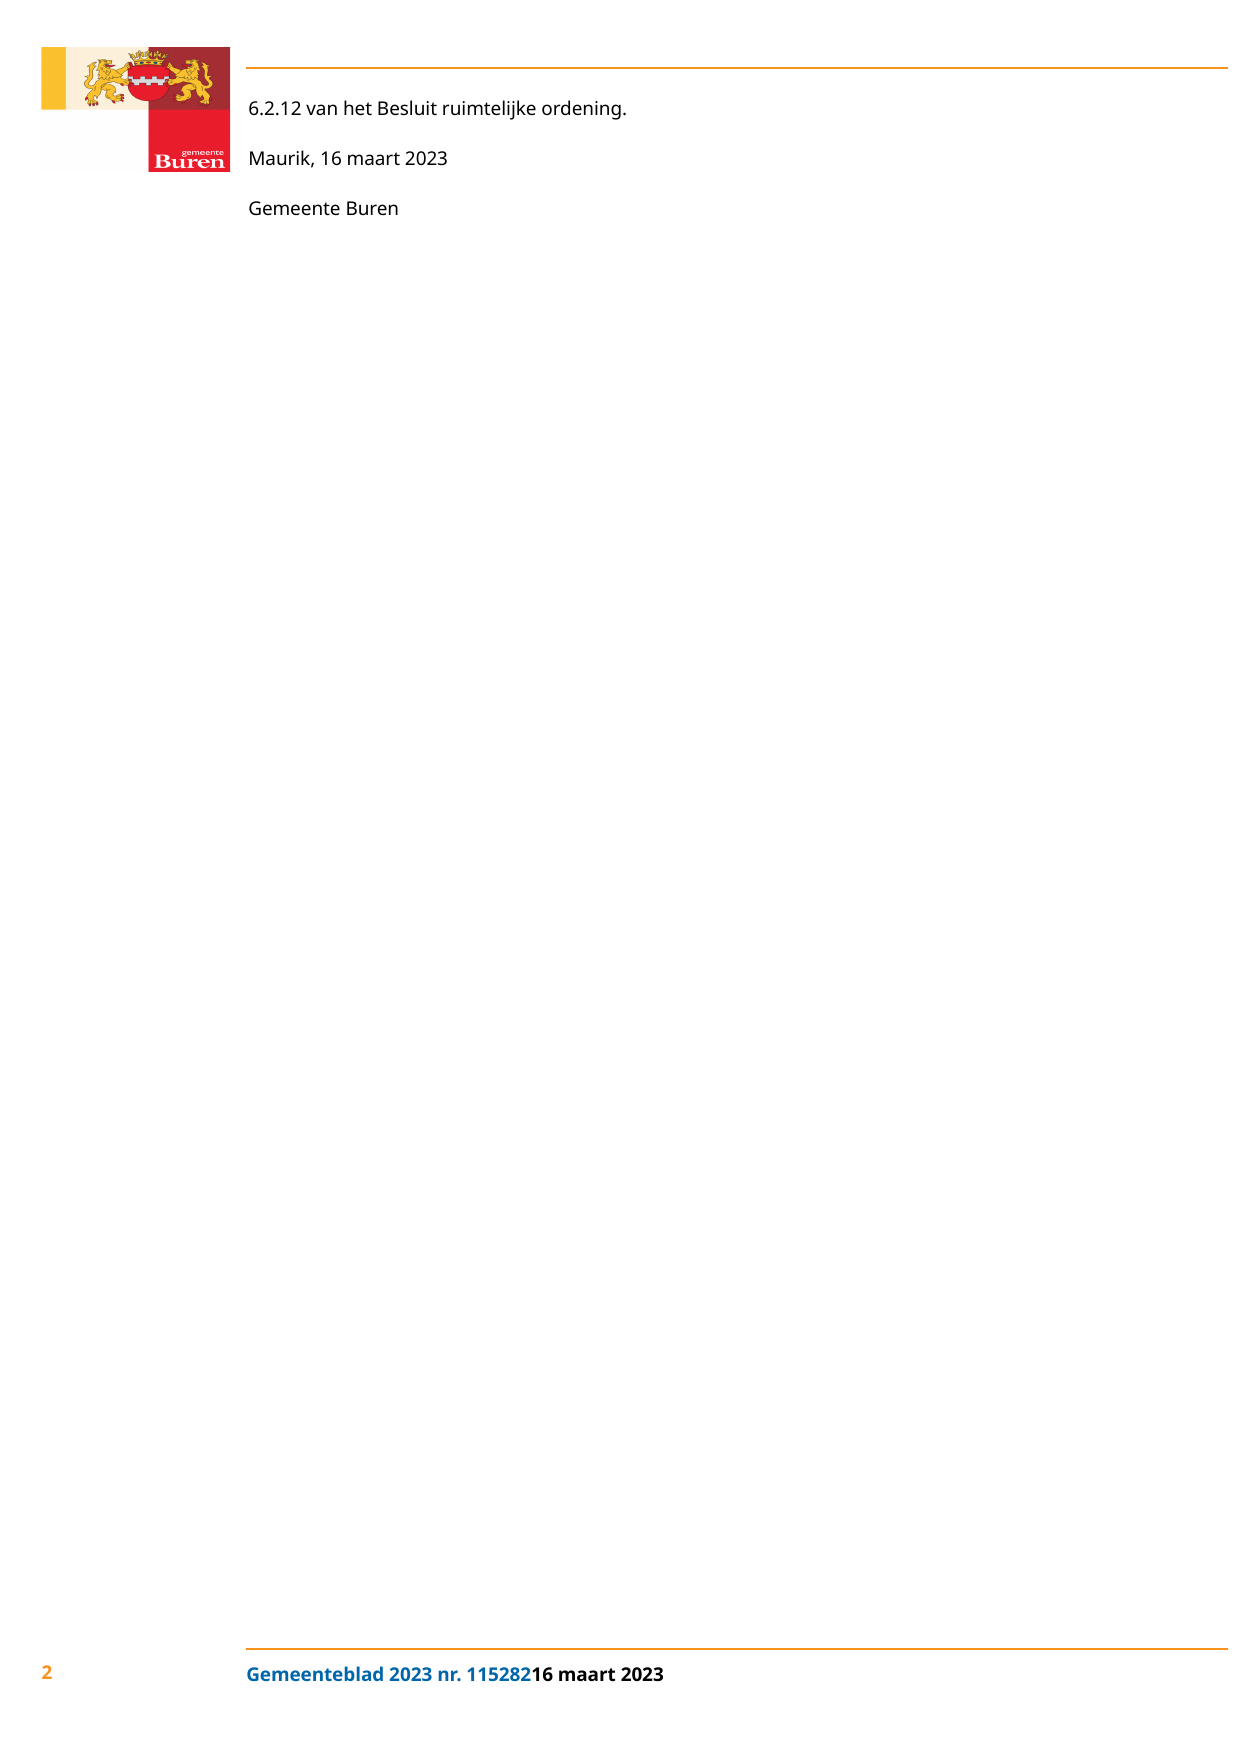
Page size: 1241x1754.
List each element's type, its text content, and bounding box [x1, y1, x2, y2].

picture [41, 47, 231, 172]
text Gemeente Buren [248, 196, 1152, 221]
text Maurik, 16 maart 2023 [248, 145, 1152, 171]
text 6.2.12 van het Besluit ruimtelijke ordening. [248, 95, 1152, 121]
